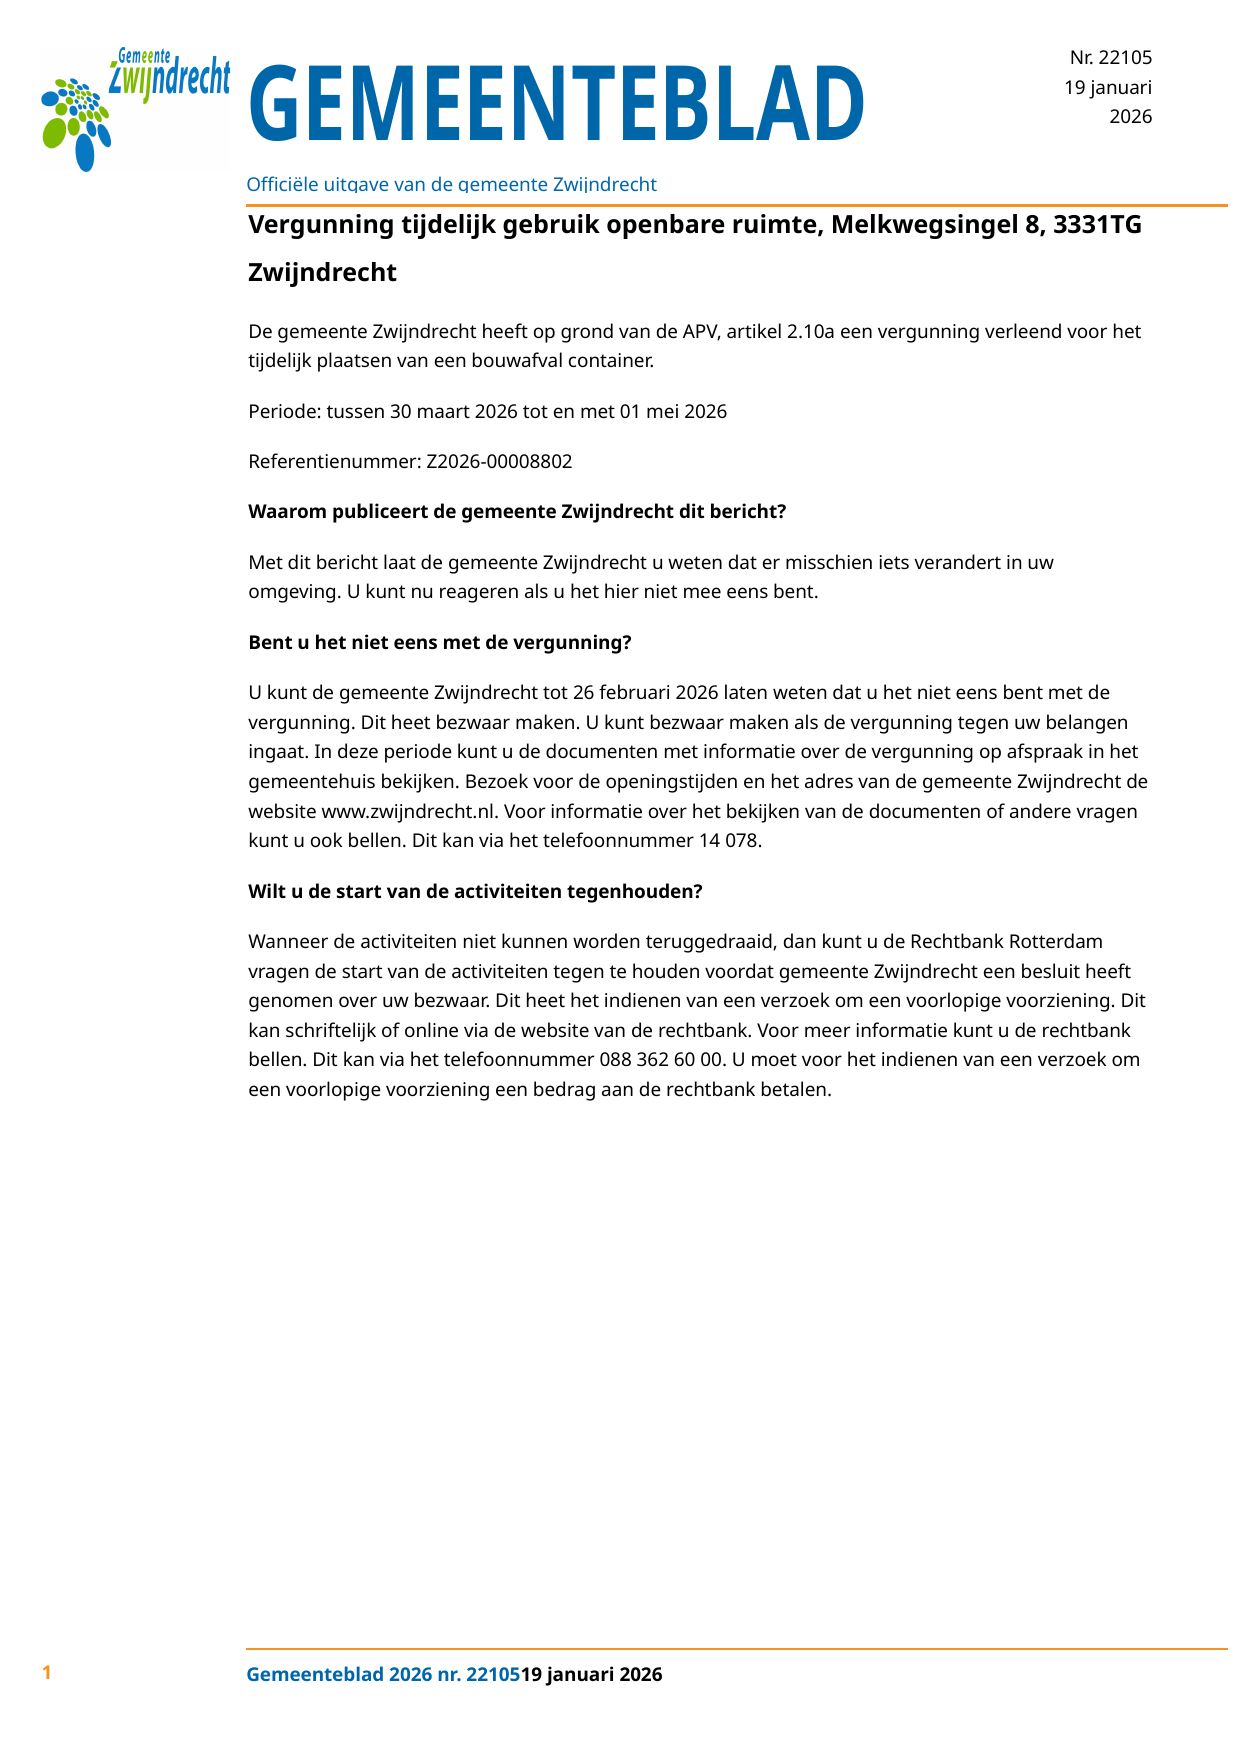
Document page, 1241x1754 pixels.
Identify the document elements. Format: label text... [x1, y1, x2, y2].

text Wilt u de start van de activiteiten tegenhouden? [248, 878, 1152, 904]
text Vergunning tijdelijk gebruik openbare ruimte, Melkwegsingel 8, 3331TG Zwijndrecht [248, 207, 1152, 288]
text U kunt de gemeente Zwijndrecht tot 26 februari 2026 laten weten dat u het niet eens bent met de vergunning. Dit heet bezwaar maken. U kunt bezwaar maken als de vergunning tegen uw belangen ingaat. In deze periode kunt u de documenten met informatie over de vergunning op afspraak in het gemeentehuis bekijken. Bezoek voor de openingstijden en het adres van de gemeente Zwijndrecht de website www.zwijndrecht.nl. Voor informatie over het bekijken van de documenten of andere vragen kunt u ook bellen. Dit kan via het telefoonnummer 14 078. [248, 679, 1152, 853]
text Bent u het niet eens met de vergunning? [248, 629, 1152, 655]
text Referentienummer: Z2026-00008802 [248, 448, 1152, 474]
text Wanneer de activiteiten niet kunnen worden teruggedraaid, dan kunt u de Rechtbank Rotterdam vragen de start van de activiteiten tegen te houden voordat gemeente Zwijndrecht een besluit heeft genomen over uw bezwaar. Dit heet het indienen van een verzoek om een voorlopige voorziening. Dit kan schriftelijk of online via de website van de rechtbank. Voor meer informatie kunt u de rechtbank bellen. Dit kan via het telefoonnummer 088 362 60 00. U moet voor het indienen van een verzoek om een voorlopige voorziening een bedrag aan de rechtbank betalen. [248, 928, 1152, 1102]
text Met dit bericht laat de gemeente Zwijndrecht u weten dat er misschien iets verandert in uw omgeving. U kunt nu reageren als u het hier niet mee eens bent. [248, 549, 1152, 604]
text De gemeente Zwijndrecht heeft op grond van de APV, artikel 2.10a een vergunning verleend voor het tijdelijk plaatsen van een bouwafval container. [248, 318, 1152, 373]
picture [41, 47, 231, 172]
text Periode: tussen 30 maart 2026 tot en met 01 mei 2026 [248, 398, 1152, 424]
text Waarom publiceert de gemeente Zwijndrecht dit bericht? [248, 499, 1152, 524]
